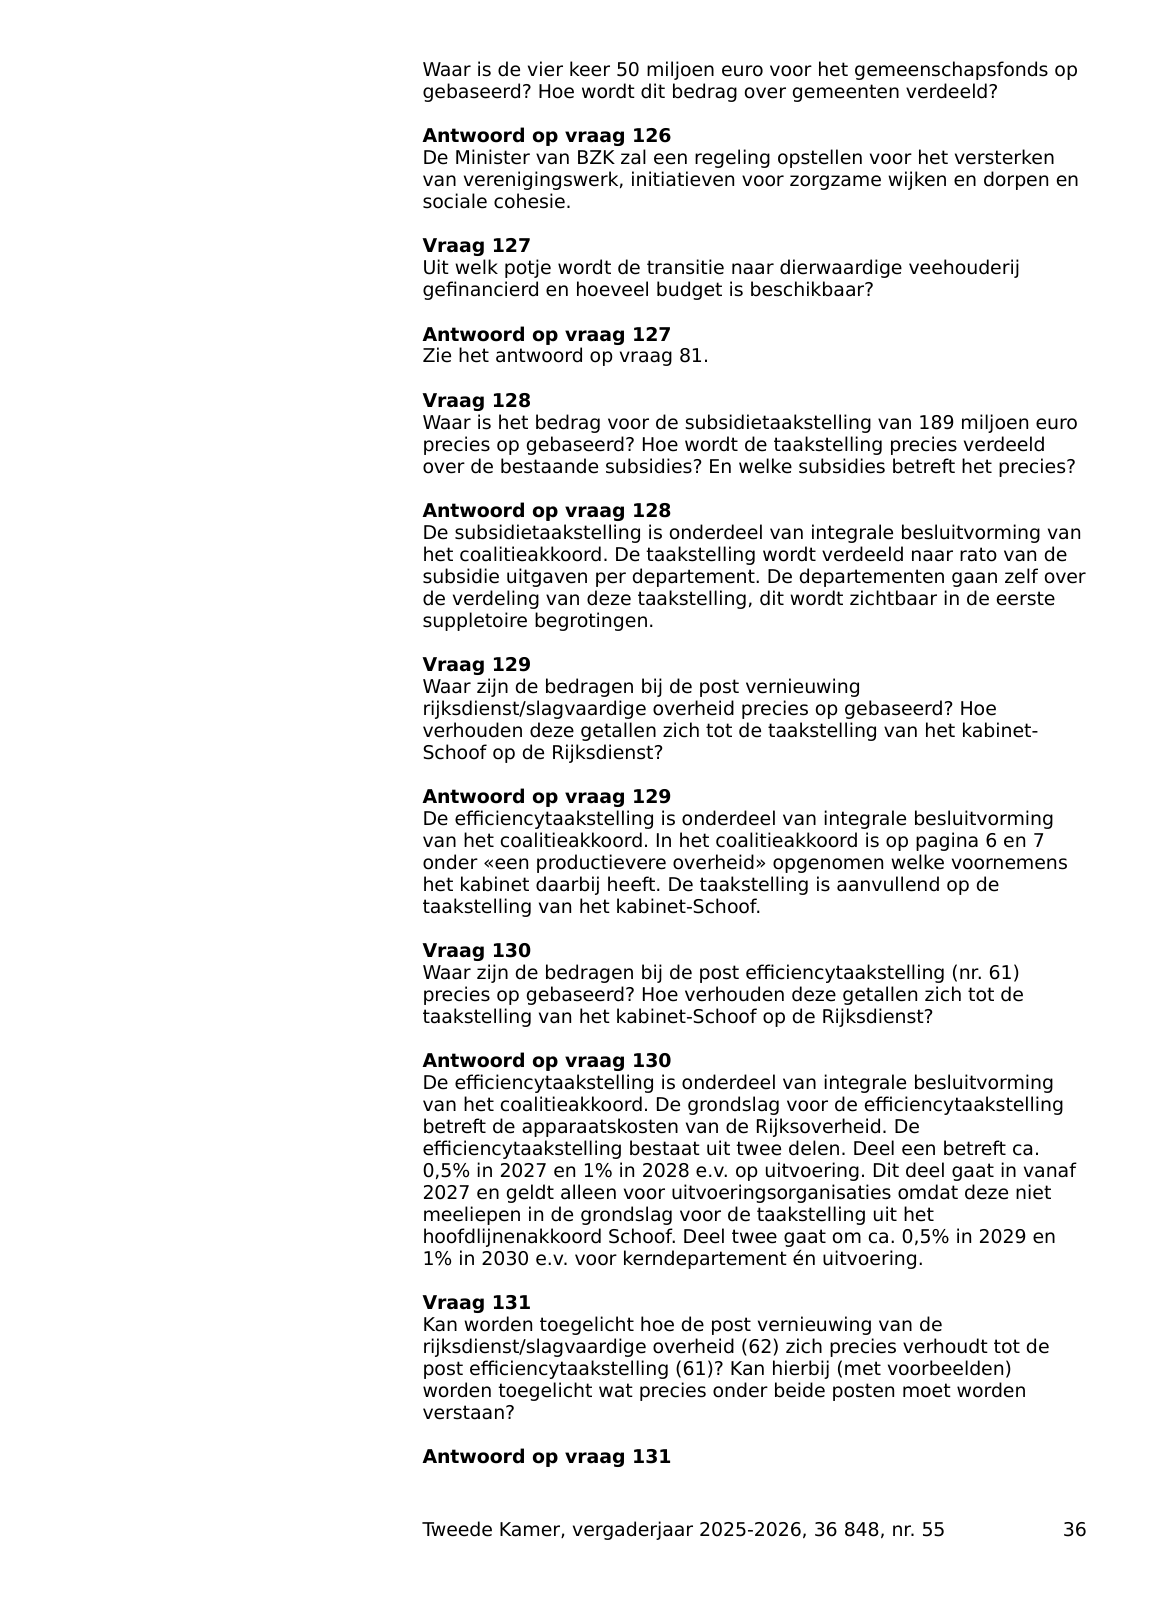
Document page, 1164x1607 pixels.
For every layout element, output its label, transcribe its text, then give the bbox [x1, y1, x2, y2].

text Vraag 130 [422, 940, 1087, 962]
text Waar is het bedrag voor de subsidietaakstelling van 189 miljoen euro precies op gebaseerd? Hoe wordt de taakstelling precies verdeeld over de bestaande subsidies? En welke subsidies betreft het precies? [422, 412, 1087, 477]
text Antwoord op vraag 127 [422, 323, 1087, 345]
text De efficiencytaakstelling is onderdeel van integrale besluitvorming van het coalitieakkoord. De grondslag voor de efficiencytaakstelling betreft de apparaatskosten van de Rijksoverheid. De efficiencytaakstelling bestaat uit twee delen. Deel een betreft ca. 0,5% in 2027 en 1% in 2028 e.v. op uitvoering. Dit deel gaat in vanaf 2027 en geldt alleen voor uitvoeringsorganisaties omdat deze niet meeliepen in de grondslag voor de taakstelling uit het hoofdlijnenakkoord Schoof. Deel twee gaat om ca. 0,5% in 2029 en 1% in 2030 e.v. voor kerndepartement én uitvoering. [422, 1072, 1087, 1270]
text Waar zijn de bedragen bij de post vernieuwing rijksdienst/slagvaardige overheid precies op gebaseerd? Hoe verhouden deze getallen zich tot de taakstelling van het kabinet-Schoof op de Rijksdienst? [422, 676, 1087, 764]
text De subsidietaakstelling is onderdeel van integrale besluitvorming van het coalitieakkoord. De taakstelling wordt verdeeld naar rato van de subsidie uitgaven per departement. De departementen gaan zelf over de verdeling van deze taakstelling, dit wordt zichtbaar in de eerste suppletoire begrotingen. [422, 522, 1087, 632]
text Vraag 128 [422, 389, 1087, 412]
text Waar zijn de bedragen bij de post efficiencytaakstelling (nr. 61) precies op gebaseerd? Hoe verhouden deze getallen zich tot de taakstelling van het kabinet-Schoof op de Rijksdienst? [422, 962, 1087, 1028]
text Vraag 129 [422, 654, 1087, 676]
text Vraag 127 [422, 235, 1087, 257]
text Antwoord op vraag 129 [422, 786, 1087, 808]
text Zie het antwoord op vraag 81. [422, 345, 1087, 367]
text Antwoord op vraag 131 [422, 1446, 1087, 1468]
text Antwoord op vraag 128 [422, 500, 1087, 522]
text Uit welk potje wordt de transitie naar dierwaardige veehouderij gefinancierd en hoeveel budget is beschikbaar? [422, 257, 1087, 301]
text Kan worden toegelicht hoe de post vernieuwing van de rijksdienst/slagvaardige overheid (62) zich precies verhoudt tot de post efficiencytaakstelling (61)? Kan hierbij (met voorbeelden) worden toegelicht wat precies onder beide posten moet worden verstaan? [422, 1314, 1087, 1424]
text De efficiencytaakstelling is onderdeel van integrale besluitvorming van het coalitieakkoord. In het coalitieakkoord is op pagina 6 en 7 onder «een productievere overheid» opgenomen welke voornemens het kabinet daarbij heeft. De taakstelling is aanvullend op de taakstelling van het kabinet-Schoof. [422, 808, 1087, 918]
text Antwoord op vraag 126 [422, 125, 1087, 147]
text Antwoord op vraag 130 [422, 1050, 1087, 1072]
text Waar is de vier keer 50 miljoen euro voor het gemeenschapsfonds op gebaseerd? Hoe wordt dit bedrag over gemeenten verdeeld? [422, 59, 1087, 103]
text De Minister van BZK zal een regeling opstellen voor het versterken van verenigingswerk, initiatieven voor zorgzame wijken en dorpen en sociale cohesie. [422, 147, 1087, 213]
text Vraag 131 [422, 1292, 1087, 1314]
